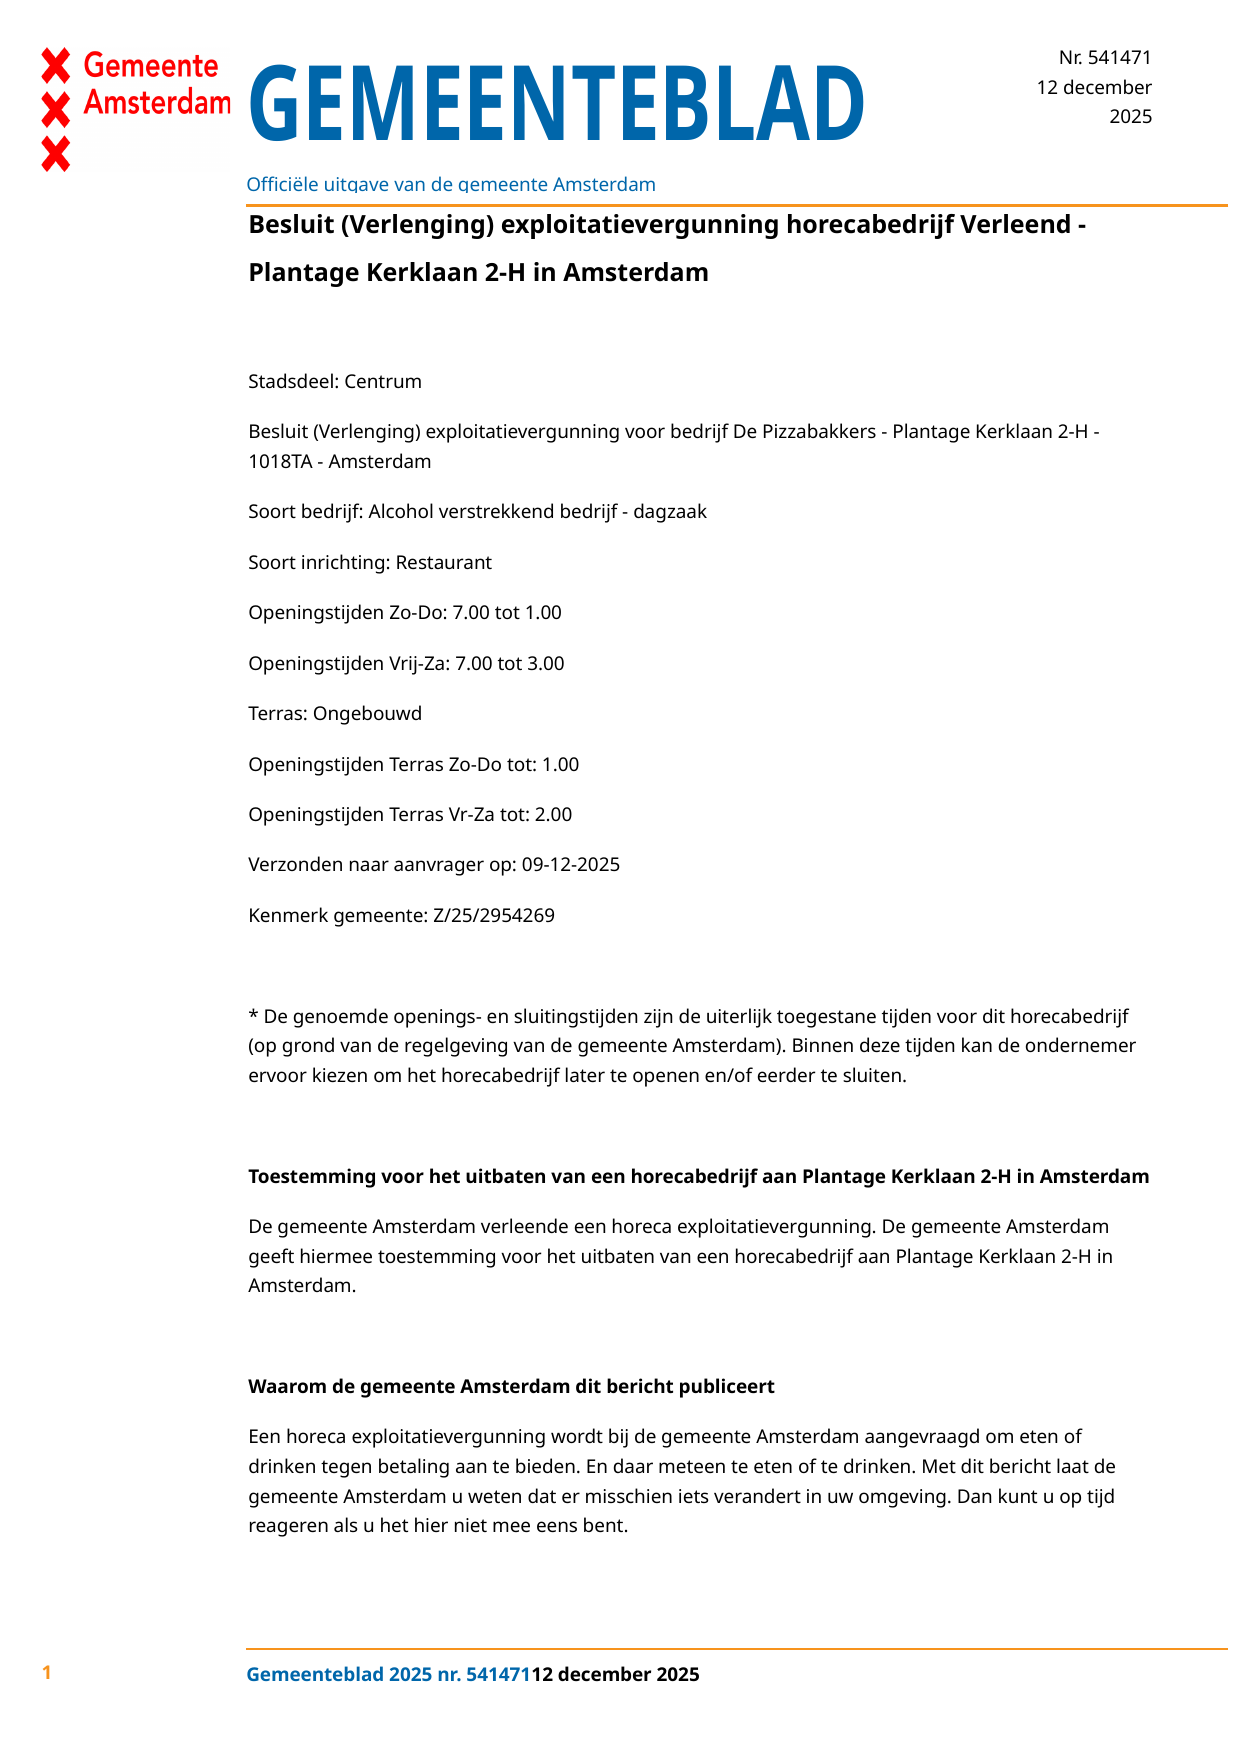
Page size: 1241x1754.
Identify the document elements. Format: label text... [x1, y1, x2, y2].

text Soort bedrijf: Alcohol verstrekkend bedrijf - dagzaak [248, 499, 1152, 524]
text Een horeca exploitatievergunning wordt bij de gemeente Amsterdam aangevraagd om eten of drinken tegen betaling aan te bieden. En daar meteen te eten of te drinken. Met dit bericht laat de gemeente Amsterdam u weten dat er misschien iets verandert in uw omgeving. Dan kunt u op tijd reageren als u het hier niet mee eens bent. [248, 1424, 1152, 1538]
picture [41, 47, 231, 172]
text Toestemming voor het uitbaten van een horecabedrijf aan Plantage Kerklaan 2-H in Amsterdam [248, 1163, 1152, 1189]
text Kenmerk gemeente: Z/25/2954269 [248, 902, 1152, 928]
text Openingstijden Vrij-Za: 7.00 tot 3.00 [248, 650, 1152, 676]
text Openingstijden Zo-Do: 7.00 tot 1.00 [248, 599, 1152, 625]
text Stadsdeel: Centrum [248, 368, 1152, 394]
text Verzonden naar aanvrager op: 09-12-2025 [248, 852, 1152, 877]
text * De genoemde openings- en sluitingstijden zijn de uiterlijk toegestane tijden voor dit horecabedrijf (op grond van de regelgeving van de gemeente Amsterdam). Binnen deze tijden kan de ondernemer ervoor kiezen om het horecabedrijf later te openen en/of eerder te sluiten. [248, 1003, 1152, 1088]
text Openingstijden Terras Vr-Za tot: 2.00 [248, 801, 1152, 827]
text Besluit (Verlenging) exploitatievergunning horecabedrijf Verleend - Plantage Kerklaan 2-H in Amsterdam [248, 207, 1152, 288]
text De gemeente Amsterdam verleende een horeca exploitatievergunning. De gemeente Amsterdam geeft hiermee toestemming voor het uitbaten van een horecabedrijf aan Plantage Kerklaan 2-H in Amsterdam. [248, 1213, 1152, 1298]
text Besluit (Verlenging) exploitatievergunning voor bedrijf De Pizzabakkers - Plantage Kerklaan 2-H - 1018TA - Amsterdam [248, 419, 1152, 474]
text Openingstijden Terras Zo-Do tot: 1.00 [248, 751, 1152, 777]
text Terras: Ongebouwd [248, 700, 1152, 726]
text Waarom de gemeente Amsterdam dit bericht publiceert [248, 1373, 1152, 1399]
text Soort inrichting: Restaurant [248, 549, 1152, 575]
